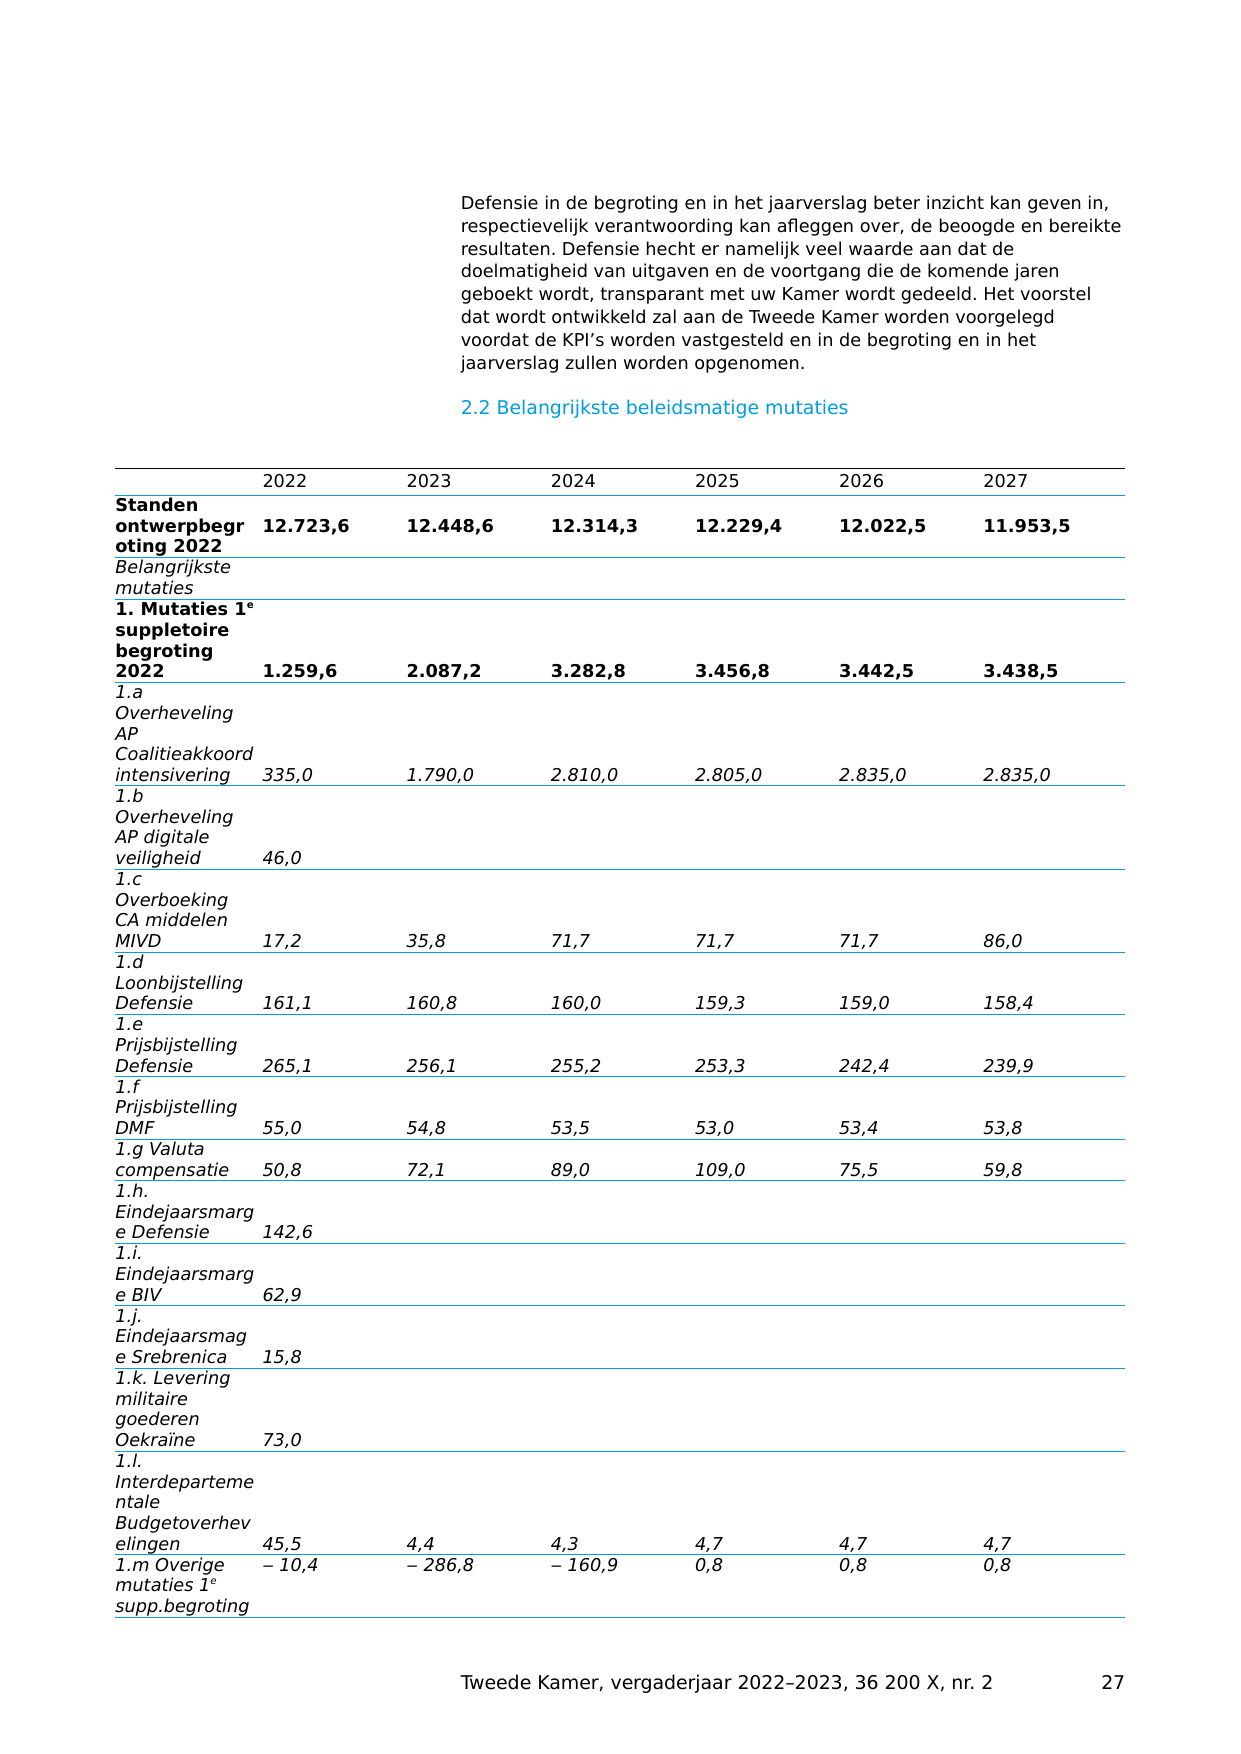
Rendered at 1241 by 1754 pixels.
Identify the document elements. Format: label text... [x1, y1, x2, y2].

table_cell 71,7 [548, 870, 692, 951]
table_cell 2.805,0 [692, 683, 836, 785]
table_cell 2025 [692, 469, 836, 494]
table_cell [836, 558, 980, 599]
table_cell 4,3 [548, 1452, 692, 1554]
table_cell 4,7 [692, 1452, 836, 1554]
table_cell [836, 786, 980, 868]
table_cell [980, 1306, 1125, 1368]
table_cell [548, 1369, 692, 1451]
table_cell 55,0 [259, 1077, 403, 1139]
table_cell 161,1 [259, 953, 403, 1014]
table_cell [404, 1306, 548, 1368]
text Defensie in de begroting en in het jaarverslag beter inzicht kan geven in, respectievelijk verantwoording kan afleggen over, de beoogde en bereikte resultaten. Defensie hecht er namelijk veel waarde aan dat de doelmatigheid van uitgaven en de voortgang die de komende jaren geboekt wordt, transparant met uw Kamer wordt gedeeld. Het voorstel dat wordt ontwikkeld zal aan de Tweede Kamer worden voorgelegd voordat de KPI’s worden vastgesteld en in de begroting en in het jaarverslag zullen worden opgenomen. [461, 191, 1125, 374]
table_cell 160,0 [548, 953, 692, 1014]
table_cell [404, 1181, 548, 1243]
table_cell 242,4 [836, 1015, 980, 1076]
table_cell 17,2 [259, 870, 403, 951]
table_cell 53,8 [980, 1077, 1125, 1139]
table_cell [980, 786, 1125, 868]
table_cell 89,0 [548, 1140, 692, 1180]
table_cell [692, 1244, 836, 1305]
table_cell 53,4 [836, 1077, 980, 1139]
table_cell 54,8 [404, 1077, 548, 1139]
table_cell 1.m Overige mutaties 1e supp.begroting [115, 1555, 259, 1617]
table_cell 1.e Prijsbijstelling Defensie [115, 1015, 259, 1076]
table_cell 1.f Prijsbijstelling DMF [115, 1077, 259, 1139]
table_cell [692, 786, 836, 868]
table_cell [404, 786, 548, 868]
table_cell [836, 1244, 980, 1305]
table_cell 265,1 [259, 1015, 403, 1076]
table_cell 1.j. Eindejaarsmage Srebrenica [115, 1306, 259, 1368]
table_cell [836, 1306, 980, 1368]
table_cell [548, 1244, 692, 1305]
table_cell [692, 558, 836, 599]
table_cell [692, 1369, 836, 1451]
table_cell [548, 1181, 692, 1243]
table_cell 73,0 [259, 1369, 403, 1451]
table_cell [548, 786, 692, 868]
table_cell 75,5 [836, 1140, 980, 1180]
table_cell [259, 558, 403, 599]
table_header Tabel 1 Belangrijkste beleidsmatige mutaties [115, 443, 1125, 468]
table_cell 1.i. Eindejaarsmarge BIV [115, 1244, 259, 1305]
table_cell [692, 1181, 836, 1243]
table_cell 59,8 [980, 1140, 1125, 1180]
table_cell 12.229,4 [692, 496, 836, 557]
table_cell [980, 1244, 1125, 1305]
table_cell 1.790,0 [404, 683, 548, 785]
table_cell 1.d Loonbijstelling Defensie [115, 953, 259, 1014]
table_cell 2.810,0 [548, 683, 692, 785]
table_cell 335,0 [259, 683, 403, 785]
table_cell 3.442,5 [836, 600, 980, 682]
table_cell [836, 1369, 980, 1451]
table_cell 72,1 [404, 1140, 548, 1180]
table_cell [548, 1306, 692, 1368]
table_cell 1.c Overboeking CA middelen MIVD [115, 870, 259, 951]
table_cell 1.b Overheveling AP digitale veiligheid [115, 786, 259, 868]
table_cell 4,7 [980, 1452, 1125, 1554]
table_cell [692, 1306, 836, 1368]
table_cell 1.259,6 [259, 600, 403, 682]
table_cell [404, 1244, 548, 1305]
table_cell 159,3 [692, 953, 836, 1014]
table_cell 62,9 [259, 1244, 403, 1305]
table_cell ‒ 286,8 [404, 1555, 548, 1617]
table_cell 1. Mutaties 1e suppletoire begroting 2022 [115, 600, 259, 682]
table_cell 1.k. Levering militaire goederen Oekraïne [115, 1369, 259, 1451]
table_cell 2024 [548, 469, 692, 494]
table_cell Belangrijkste mutaties [115, 558, 259, 599]
table_cell 12.022,5 [836, 496, 980, 557]
table_cell ‒ 10,4 [259, 1555, 403, 1617]
table_cell [980, 1369, 1125, 1451]
table_cell 86,0 [980, 870, 1125, 951]
table_cell 2022 [259, 469, 403, 494]
table_cell [980, 558, 1125, 599]
table_cell 4,4 [404, 1452, 548, 1554]
title 2.2 Belangrijkste beleidsmatige mutaties [461, 397, 1125, 419]
table_cell 2.835,0 [836, 683, 980, 785]
table_cell 2027 [980, 469, 1125, 494]
table_cell 1.a Overheveling AP Coalitieakkoord intensivering [115, 683, 259, 785]
table_cell 4,7 [836, 1452, 980, 1554]
table_cell 53,5 [548, 1077, 692, 1139]
table_cell [115, 469, 259, 494]
table_cell [980, 1181, 1125, 1243]
table_cell 0,8 [836, 1555, 980, 1617]
table_cell 0,8 [980, 1555, 1125, 1617]
table_cell 35,8 [404, 870, 548, 951]
table_cell 1.g Valuta compensatie [115, 1140, 259, 1180]
table_cell [404, 1369, 548, 1451]
table_cell 160,8 [404, 953, 548, 1014]
table_cell 3.282,8 [548, 600, 692, 682]
table_cell 2023 [404, 469, 548, 494]
table_cell 53,0 [692, 1077, 836, 1139]
table_cell [548, 558, 692, 599]
table_cell 1.l. Interdepartementale Budgetoverhevelingen [115, 1452, 259, 1554]
table_cell 159,0 [836, 953, 980, 1014]
table_cell 1.h. Eindejaarsmarge Defensie [115, 1181, 259, 1243]
table_cell 253,3 [692, 1015, 836, 1076]
table_cell 50,8 [259, 1140, 403, 1180]
table_cell 0,8 [692, 1555, 836, 1617]
table_cell 12.314,3 [548, 496, 692, 557]
table_cell 2.087,2 [404, 600, 548, 682]
table_cell 3.438,5 [980, 600, 1125, 682]
table_cell 46,0 [259, 786, 403, 868]
table_cell 158,4 [980, 953, 1125, 1014]
table_cell 71,7 [836, 870, 980, 951]
table_cell 255,2 [548, 1015, 692, 1076]
table_cell [836, 1181, 980, 1243]
table_cell 142,6 [259, 1181, 403, 1243]
table_cell 109,0 [692, 1140, 836, 1180]
table_cell ‒ 160,9 [548, 1555, 692, 1617]
table_cell 256,1 [404, 1015, 548, 1076]
table_cell 11.953,5 [980, 496, 1125, 557]
table_cell Standen ontwerpbegroting 2022 [115, 496, 259, 557]
table_cell 2026 [836, 469, 980, 494]
table_cell 12.448,6 [404, 496, 548, 557]
table_cell 71,7 [692, 870, 836, 951]
table_cell [404, 558, 548, 599]
table_cell 3.456,8 [692, 600, 836, 682]
table_cell 15,8 [259, 1306, 403, 1368]
table_cell 239,9 [980, 1015, 1125, 1076]
table_cell 45,5 [259, 1452, 403, 1554]
table_cell 12.723,6 [259, 496, 403, 557]
table_cell 2.835,0 [980, 683, 1125, 785]
